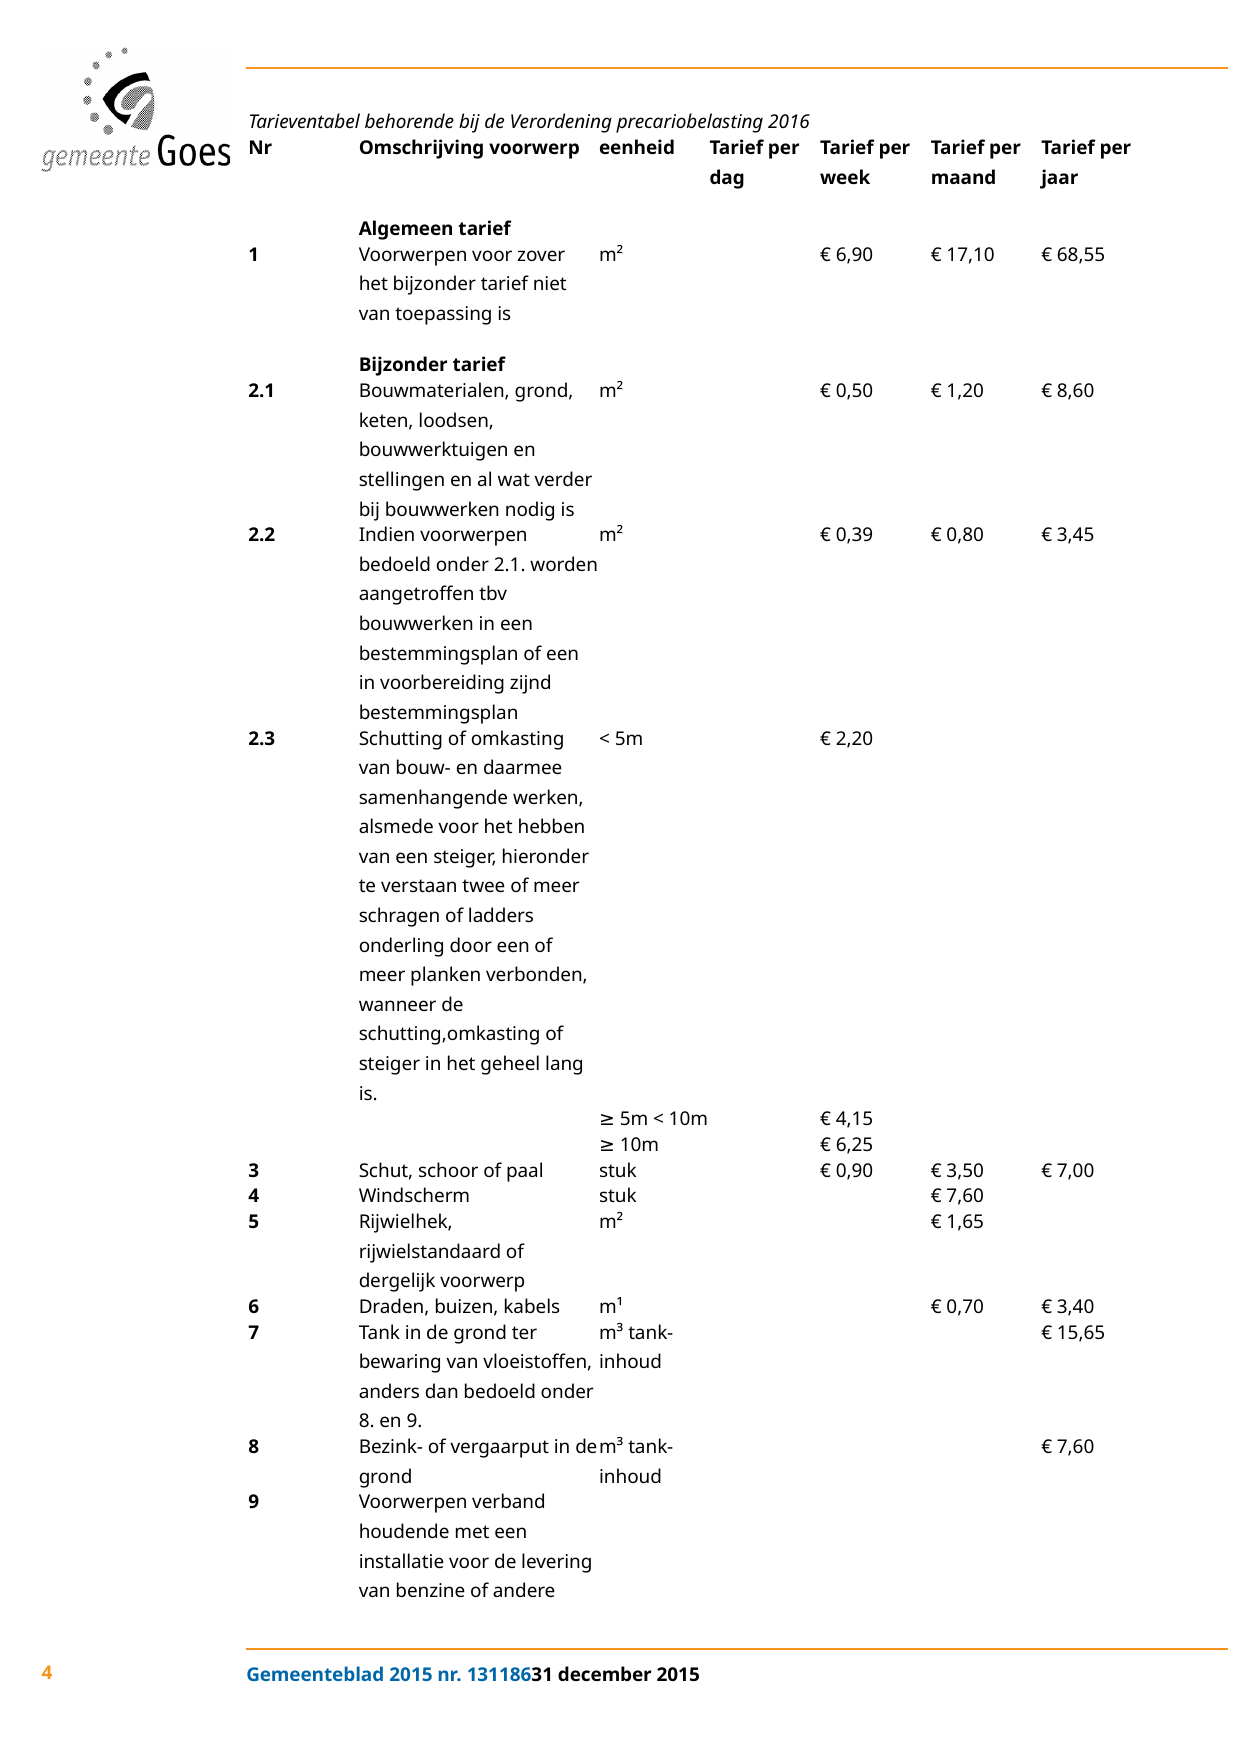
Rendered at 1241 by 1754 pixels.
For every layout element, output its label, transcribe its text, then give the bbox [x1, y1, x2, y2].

table_cell [1041, 1183, 1152, 1208]
table_cell € 0,39 [820, 521, 931, 725]
table_cell m¹ [599, 1293, 709, 1319]
table_cell Voorwerpen voor zover het bijzonder tarief niet van toepassing is [359, 241, 599, 326]
table_cell 8 [248, 1434, 358, 1489]
table_cell [248, 190, 358, 215]
table_cell Voorwerpen verband houdende met een installatie voor de levering van benzine of andere [359, 1489, 599, 1603]
table_cell € 3,50 [931, 1157, 1041, 1183]
table_cell [1041, 1208, 1152, 1293]
table_cell [1041, 326, 1152, 352]
table_cell [599, 215, 709, 241]
table_cell [248, 215, 358, 241]
table_cell [709, 1157, 820, 1183]
table_cell [359, 1105, 599, 1131]
table_cell [599, 190, 709, 215]
table_cell [1041, 1131, 1152, 1157]
table_cell € 0,70 [931, 1293, 1041, 1319]
table_cell m² [599, 378, 709, 521]
table_cell € 0,90 [820, 1157, 931, 1183]
table_cell Bijzonder tarief [359, 352, 599, 377]
table_cell Rijwielhek, rijwielstandaard of dergelijk voorwerp [359, 1208, 599, 1293]
table_header Tarief per dag [709, 134, 820, 189]
picture [41, 47, 231, 172]
table_cell [820, 1434, 931, 1489]
table_cell [709, 1293, 820, 1319]
table_cell [248, 352, 358, 377]
table_header eenheid [599, 134, 709, 189]
table_cell [820, 190, 931, 215]
table_cell [359, 190, 599, 215]
table_cell m³ tank- inhoud [599, 1319, 709, 1433]
table_cell Schut, schoor of paal [359, 1157, 599, 1183]
table_cell [931, 1434, 1041, 1489]
table_cell [1041, 352, 1152, 377]
table_cell € 3,45 [1041, 521, 1152, 725]
table_cell [709, 378, 820, 521]
table_cell [931, 215, 1041, 241]
table_cell € 7,60 [931, 1183, 1041, 1208]
table_cell ≥ 5m < 10m [599, 1105, 709, 1131]
table_cell 2.3 [248, 725, 358, 1105]
table_cell [599, 1489, 709, 1603]
table_cell [359, 326, 599, 352]
table_cell [820, 215, 931, 241]
table_cell € 15,65 [1041, 1319, 1152, 1433]
table_cell [248, 1131, 358, 1157]
table_cell [820, 1293, 931, 1319]
table_cell [820, 1489, 931, 1603]
table_cell 1 [248, 241, 358, 326]
table_cell [599, 352, 709, 377]
table_cell [709, 1208, 820, 1293]
table_cell 2.1 [248, 378, 358, 521]
table_cell [709, 1489, 820, 1603]
table_cell < 5m [599, 725, 709, 1105]
table_header Tarief per maand [931, 134, 1041, 189]
table_cell Windscherm [359, 1183, 599, 1208]
table_cell stuk [599, 1157, 709, 1183]
table_cell € 6,90 [820, 241, 931, 326]
table_cell [1041, 190, 1152, 215]
table_cell Tank in de grond ter bewaring van vloeistoffen, anders dan bedoeld onder 8. en 9. [359, 1319, 599, 1433]
table_cell € 0,50 [820, 378, 931, 521]
table_header Omschrijving voorwerp [359, 134, 599, 189]
table_cell [931, 190, 1041, 215]
table_cell [1041, 1105, 1152, 1131]
table_cell Draden, buizen, kabels [359, 1293, 599, 1319]
table_cell [931, 1319, 1041, 1433]
table_cell [709, 521, 820, 725]
table_cell [1041, 1489, 1152, 1603]
text Tarieventabel behorende bij de Verordening precariobelasting 2016 [248, 108, 1152, 134]
table_cell [709, 190, 820, 215]
table_cell [709, 1105, 820, 1131]
table_cell Bouwmaterialen, grond, keten, loodsen, bouwwerktuigen en stellingen en al wat verder bij bouwwerken nodig is [359, 378, 599, 521]
table_cell [820, 1183, 931, 1208]
table_cell € 1,65 [931, 1208, 1041, 1293]
table_cell [820, 326, 931, 352]
table_cell [709, 1131, 820, 1157]
table_cell [931, 326, 1041, 352]
table_cell [709, 241, 820, 326]
table_cell € 6,25 [820, 1131, 931, 1157]
table_cell stuk [599, 1183, 709, 1208]
table_cell m² [599, 521, 709, 725]
table_header Tarief per week [820, 134, 931, 189]
table_cell € 17,10 [931, 241, 1041, 326]
table_cell Algemeen tarief [359, 215, 599, 241]
table_cell [931, 1105, 1041, 1131]
table_cell Schutting of omkasting van bouw- en daarmee samenhangende werken, alsmede voor het hebben van een steiger, hieronder te verstaan twee of meer schragen of ladders onderling door een of meer planken verbonden, wanneer de schutting,omkasting of steiger in het geheel lang is. [359, 725, 599, 1105]
table_cell [359, 1131, 599, 1157]
table_cell € 68,55 [1041, 241, 1152, 326]
table_cell [599, 326, 709, 352]
table_cell € 1,20 [931, 378, 1041, 521]
table_cell [1041, 215, 1152, 241]
table_cell 6 [248, 1293, 358, 1319]
table_header Tarief per jaar [1041, 134, 1152, 189]
table_cell [820, 352, 931, 377]
table_cell 9 [248, 1489, 358, 1603]
table_cell [709, 1319, 820, 1433]
table_cell € 7,60 [1041, 1434, 1152, 1489]
table_header Nr [248, 134, 358, 189]
table_cell m³ tank-inhoud [599, 1434, 709, 1489]
table_cell [709, 1183, 820, 1208]
table_cell € 7,00 [1041, 1157, 1152, 1183]
table_cell [248, 326, 358, 352]
table_cell 5 [248, 1208, 358, 1293]
table_cell Bezink- of vergaarput in de grond [359, 1434, 599, 1489]
table_cell Indien voorwerpen bedoeld onder 2.1. worden aangetroffen tbv bouwwerken in een bestemmingsplan of een in voorbereiding zijnd bestemmingsplan [359, 521, 599, 725]
table_cell [1041, 725, 1152, 1105]
table_cell € 2,20 [820, 725, 931, 1105]
table_cell [709, 352, 820, 377]
table_cell [709, 215, 820, 241]
table_cell [248, 1105, 358, 1131]
table_cell [820, 1208, 931, 1293]
table_cell 3 [248, 1157, 358, 1183]
table_cell m² [599, 241, 709, 326]
table_cell € 0,80 [931, 521, 1041, 725]
table_cell [820, 1319, 931, 1433]
table_cell [709, 326, 820, 352]
table_cell [931, 352, 1041, 377]
table_cell € 8,60 [1041, 378, 1152, 521]
table_cell m² [599, 1208, 709, 1293]
table_cell € 4,15 [820, 1105, 931, 1131]
table_cell [709, 725, 820, 1105]
table_cell [931, 725, 1041, 1105]
table_cell 7 [248, 1319, 358, 1433]
table_cell ≥ 10m [599, 1131, 709, 1157]
table_cell [709, 1434, 820, 1489]
table_cell 4 [248, 1183, 358, 1208]
table_cell 2.2 [248, 521, 358, 725]
table_cell [931, 1489, 1041, 1603]
table_cell [931, 1131, 1041, 1157]
table_cell € 3,40 [1041, 1293, 1152, 1319]
